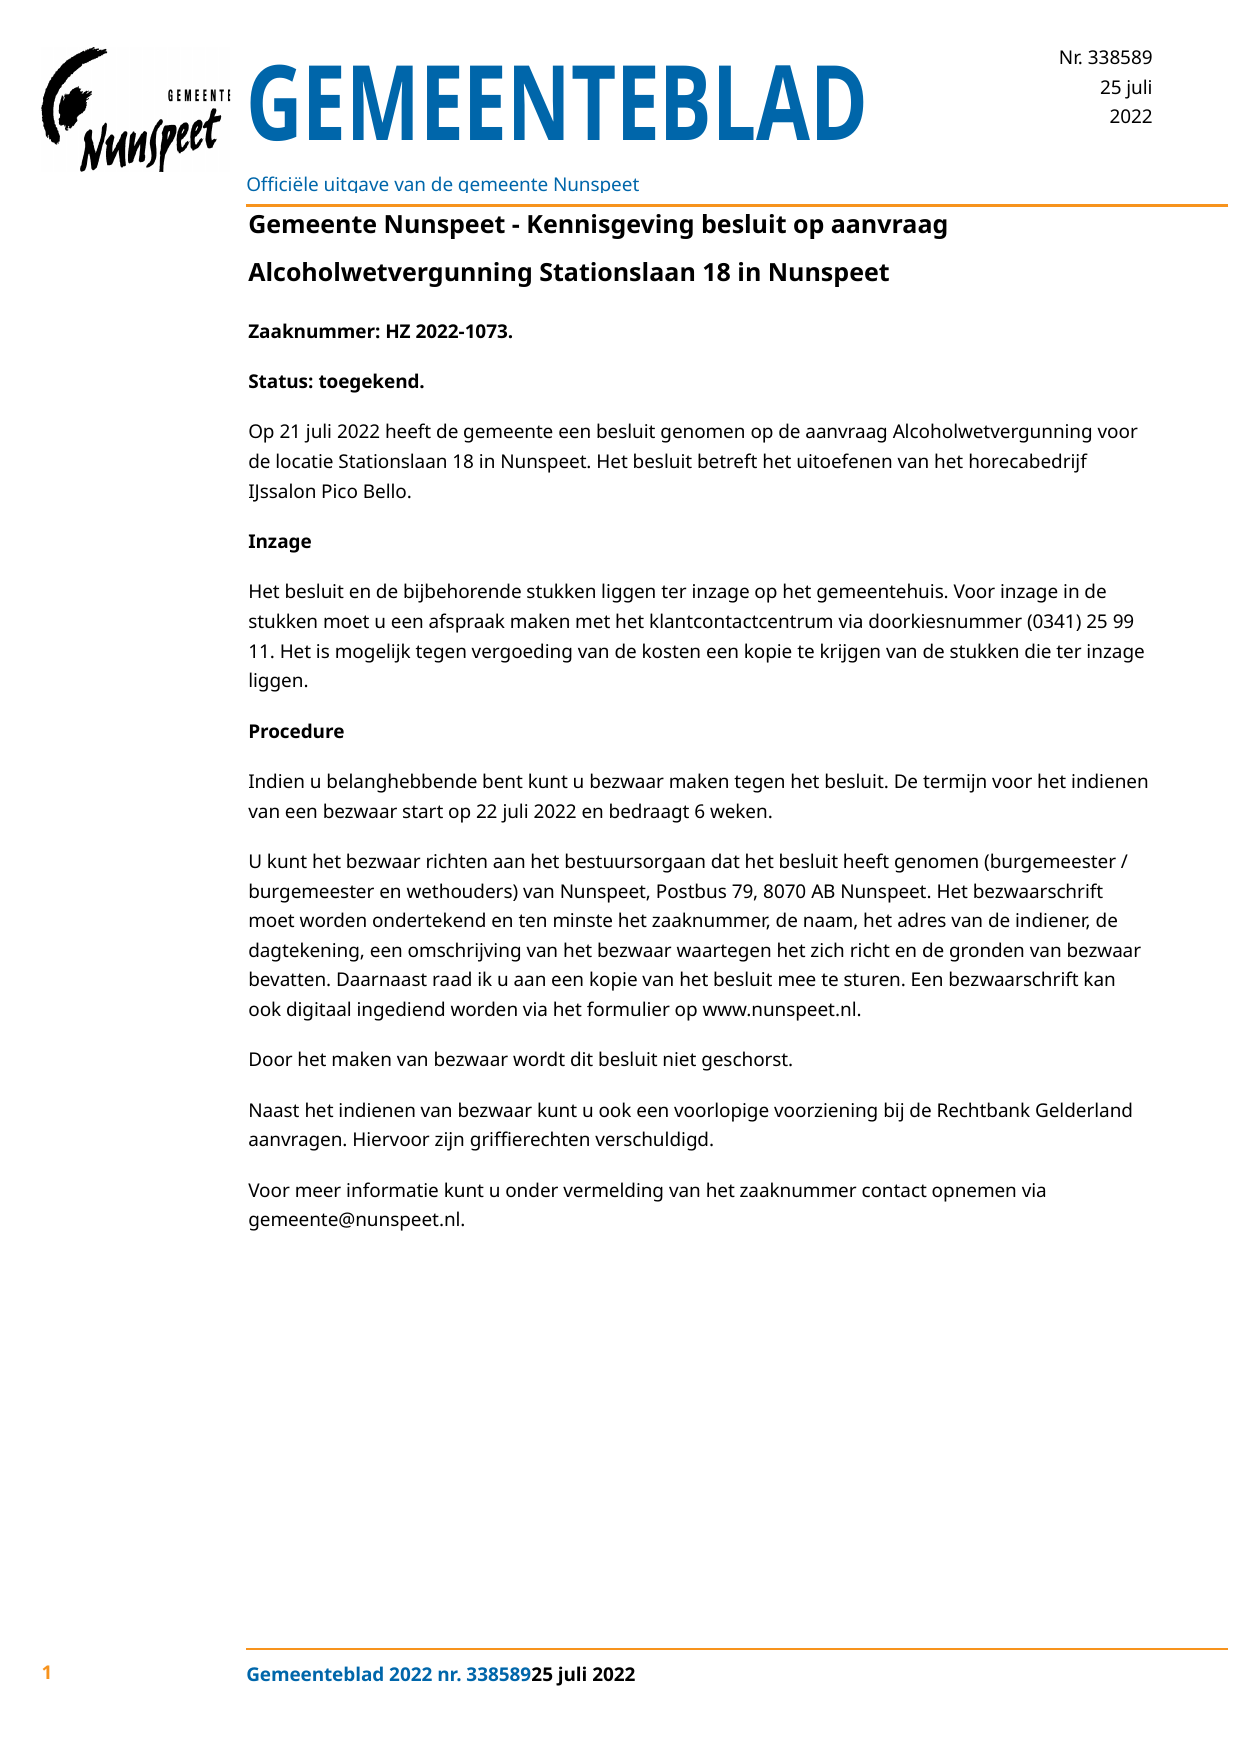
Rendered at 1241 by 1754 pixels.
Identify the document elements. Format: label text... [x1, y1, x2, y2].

text Status: toegekend. [248, 368, 1152, 394]
text U kunt het bezwaar richten aan het bestuursorgaan dat het besluit heeft genomen (burgemeester / burgemeester en wethouders) van Nunspeet, Postbus 79, 8070 AB Nunspeet. Het bezwaarschrift moet worden ondertekend en ten minste het zaaknummer, de naam, het adres van de indiener, de dagtekening, een omschrijving van het bezwaar waartegen het zich richt en de gronden van bezwaar bevatten. Daarnaast raad ik u aan een kopie van het besluit mee te sturen. Een bezwaarschrift kan ook digitaal ingediend worden via het formulier op www.nunspeet.nl. [248, 848, 1152, 1022]
text Procedure [248, 718, 1152, 744]
text Indien u belanghebbende bent kunt u bezwaar maken tegen het besluit. De termijn voor het indienen van een bezwaar start op 22 juli 2022 en bedraagt 6 weken. [248, 768, 1152, 824]
text Zaaknummer: HZ 2022-1073. [248, 318, 1152, 344]
text Door het maken van bezwaar wordt dit besluit niet geschorst. [248, 1047, 1152, 1072]
text Naast het indienen van bezwaar kunt u ook een voorlopige voorziening bij de Rechtbank Gelderland aanvragen. Hiervoor zijn griffierechten verschuldigd. [248, 1097, 1152, 1152]
text Inzage [248, 528, 1152, 554]
picture [41, 47, 231, 172]
text Het besluit en de bijbehorende stukken liggen ter inzage op het gemeentehuis. Voor inzage in de stukken moet u een afspraak maken met het klantcontactcentrum via doorkiesnummer (0341) 25 99 11. Het is mogelijk tegen vergoeding van de kosten een kopie te krijgen van de stukken die ter inzage liggen. [248, 579, 1152, 693]
text Gemeente Nunspeet - Kennisgeving besluit op aanvraag Alcoholwetvergunning Stationslaan 18 in Nunspeet [248, 207, 1152, 288]
text Op 21 juli 2022 heeft de gemeente een besluit genomen op de aanvraag Alcoholwetvergunning voor de locatie Stationslaan 18 in Nunspeet. Het besluit betreft het uitoefenen van het horecabedrijf IJssalon Pico Bello. [248, 419, 1152, 504]
text Voor meer informatie kunt u onder vermelding van het zaaknummer contact opnemen via gemeente@nunspeet.nl. [248, 1177, 1152, 1232]
